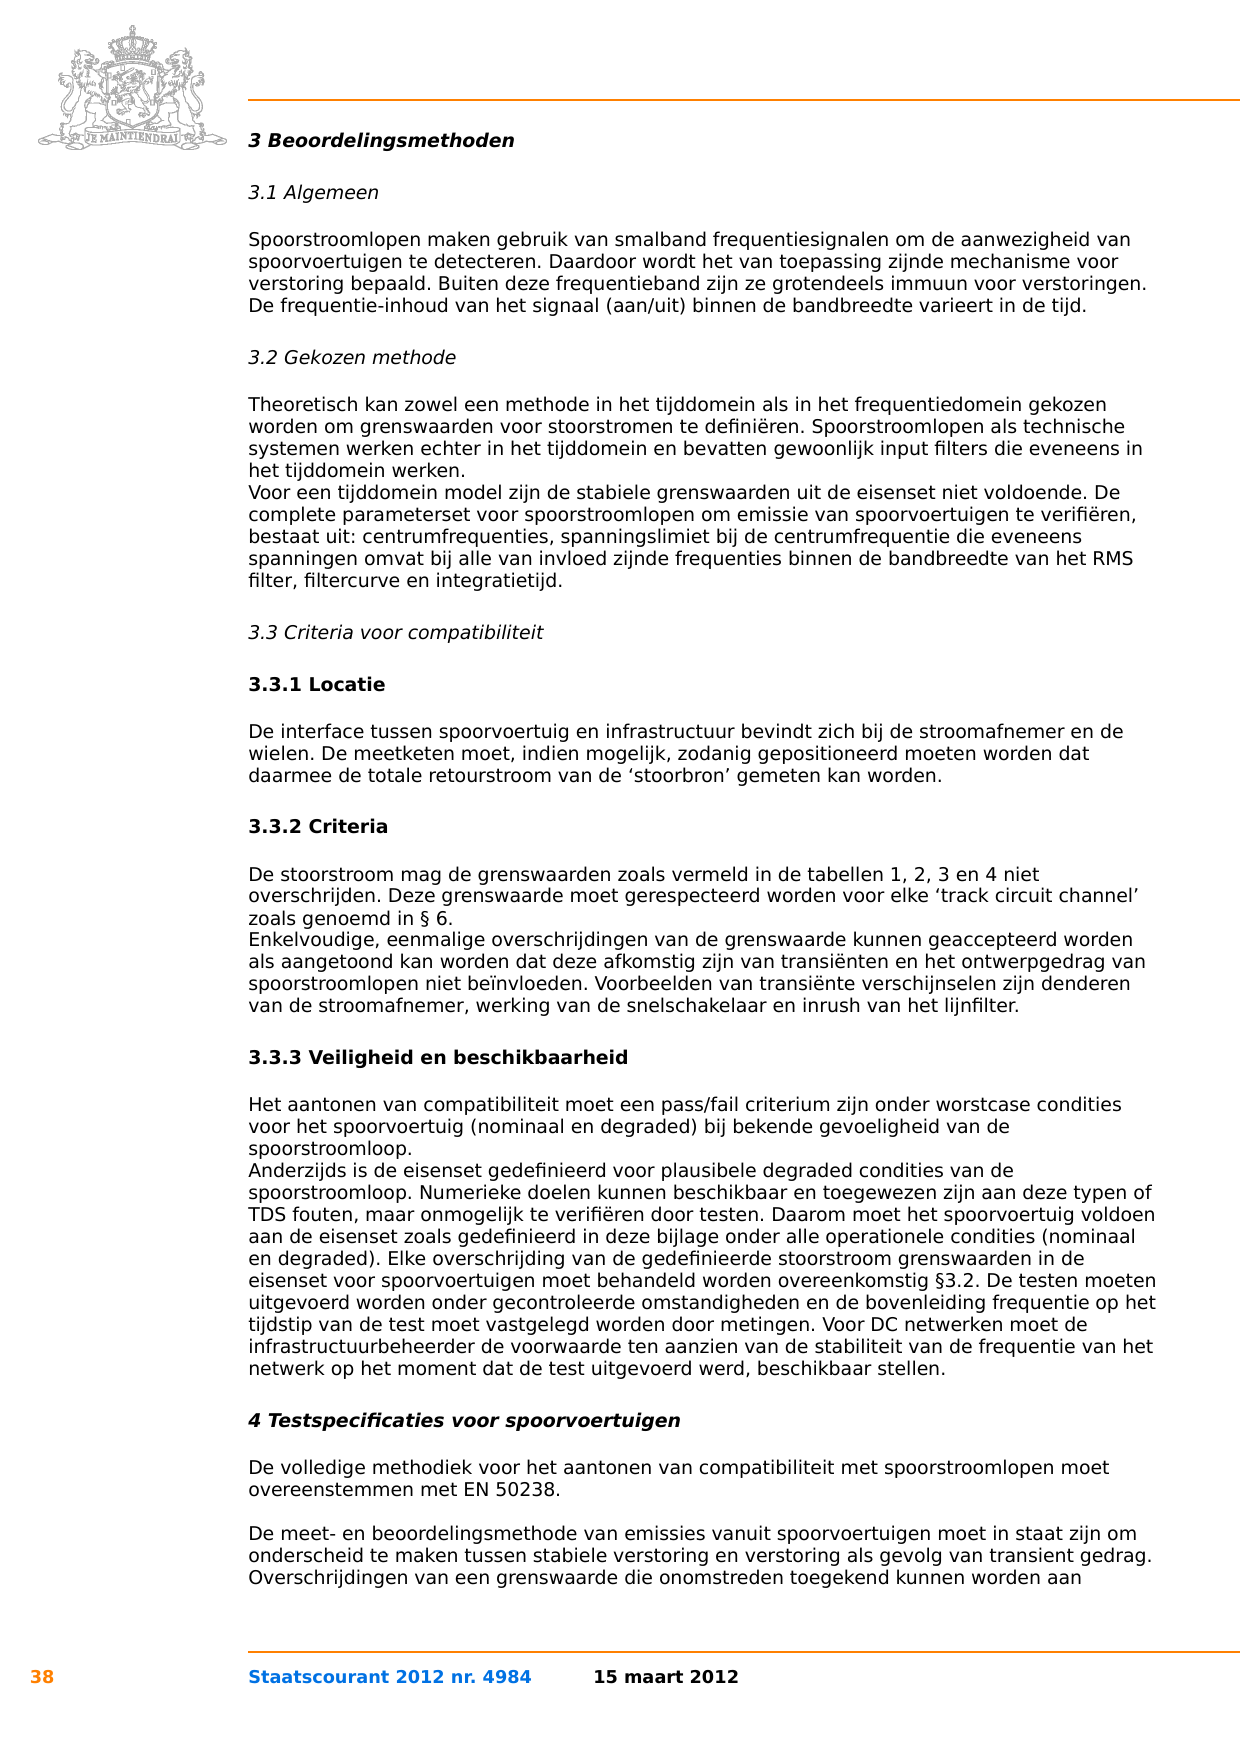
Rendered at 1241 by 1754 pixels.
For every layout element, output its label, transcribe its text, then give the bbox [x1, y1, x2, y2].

text De interface tussen spoorvoertuig en infrastructuur bevindt zich bij de stroomafnemer en de wielen. De meetketen moet, indien mogelijk, zodanig gepositioneerd moeten worden dat daarmee de totale retourstroom van de ‘stoorbron’ gemeten kan worden. [248, 721, 1163, 786]
subtitle 3.3.1 Locatie [248, 673, 1163, 696]
subtitle 3.3 Criteria voor compatibiliteit [248, 622, 1163, 643]
text Het aantonen van compatibiliteit moet een pass/fail criterium zijn onder worstcase condities voor het spoorvoertuig (nominaal en degraded) bij bekende gevoeligheid van de spoorstroomloop. [248, 1094, 1163, 1160]
picture [38, 25, 227, 150]
text Anderzijds is de eisenset gedefinieerd voor plausibele degraded condities van de spoorstroomloop. Numerieke doelen kunnen beschikbaar en toegewezen zijn aan deze typen of TDS fouten, maar onmogelijk te verifiëren door testen. Daarom moet het spoorvoertuig voldoen aan de eisenset zoals gedefinieerd in deze bijlage onder alle operationele condities (nominaal en degraded). Elke overschrijding van de gedefinieerde stoorstroom grenswaarden in de eisenset voor spoorvoertuigen moet behandeld worden overeenkomstig §3.2. De testen moeten uitgevoerd worden onder gecontroleerde omstandigheden en de bovenleiding frequentie op het tijdstip van de test moet vastgelegd worden door metingen. Voor DC netwerken moet de infrastructuurbeheerder de voorwaarde ten aanzien van de stabiliteit van de frequentie van het netwerk op het moment dat de test uitgevoerd werd, beschikbaar stellen. [248, 1160, 1163, 1380]
subtitle 3.1 Algemeen [248, 182, 1163, 204]
text De meet- en beoordelingsmethode van emissies vanuit spoorvoertuigen moet in staat zijn om onderscheid te maken tussen stabiele verstoring en verstoring als gevolg van transient gedrag. Overschrijdingen van een grenswaarde die onomstreden toegekend kunnen worden aan [248, 1523, 1163, 1589]
subtitle 3.3.2 Criteria [248, 816, 1163, 838]
text Enkelvoudige, eenmalige overschrijdingen van de grenswaarde kunnen geaccepteerd worden als aangetoond kan worden dat deze afkomstig zijn van transiënten en het ontwerpgedrag van spoorstroomlopen niet beïnvloeden. Voorbeelden van transiënte verschijnselen zijn denderen van de stroomafnemer, werking van de snelschakelaar en inrush van het lijnfilter. [248, 929, 1163, 1017]
text Theoretisch kan zowel een methode in het tijddomein als in het frequentiedomein gekozen worden om grenswaarden voor stoorstromen te definiëren. Spoorstroomlopen als technische systemen werken echter in het tijddomein en bevatten gewoonlijk input filters die eveneens in het tijddomein werken. [248, 394, 1163, 482]
subtitle 3.2 Gekozen methode [248, 347, 1163, 369]
text Spoorstroomlopen maken gebruik van smalband frequentiesignalen om de aanwezigheid van spoorvoertuigen te detecteren. Daardoor wordt het van toepassing zijnde mechanisme voor verstoring bepaald. Buiten deze frequentieband zijn ze grotendeels immuun voor verstoringen. De frequentie-inhoud van het signaal (aan/uit) binnen de bandbreedte varieert in de tijd. [248, 229, 1163, 317]
subtitle 4 Testspecificaties voor spoorvoertuigen [248, 1410, 1163, 1432]
text De stoorstroom mag de grenswaarden zoals vermeld in de tabellen 1, 2, 3 en 4 niet overschrijden. Deze grenswaarde moet gerespecteerd worden voor elke ‘track circuit channel’ zoals genoemd in § 6. [248, 863, 1163, 929]
text De volledige methodiek voor het aantonen van compatibiliteit met spoorstroomlopen moet overeenstemmen met EN 50238. [248, 1457, 1163, 1501]
subtitle 3 Beoordelingsmethoden [248, 130, 1163, 152]
text Voor een tijddomein model zijn de stabiele grenswaarden uit de eisenset niet voldoende. De complete parameterset voor spoorstroomlopen om emissie van spoorvoertuigen te verifiëren, bestaat uit: centrumfrequenties, spanningslimiet bij de centrumfrequentie die eveneens spanningen omvat bij alle van invloed zijnde frequenties binnen de bandbreedte van het RMS filter, filtercurve en integratietijd. [248, 482, 1163, 592]
subtitle 3.3.3 Veiligheid en beschikbaarheid [248, 1047, 1163, 1069]
